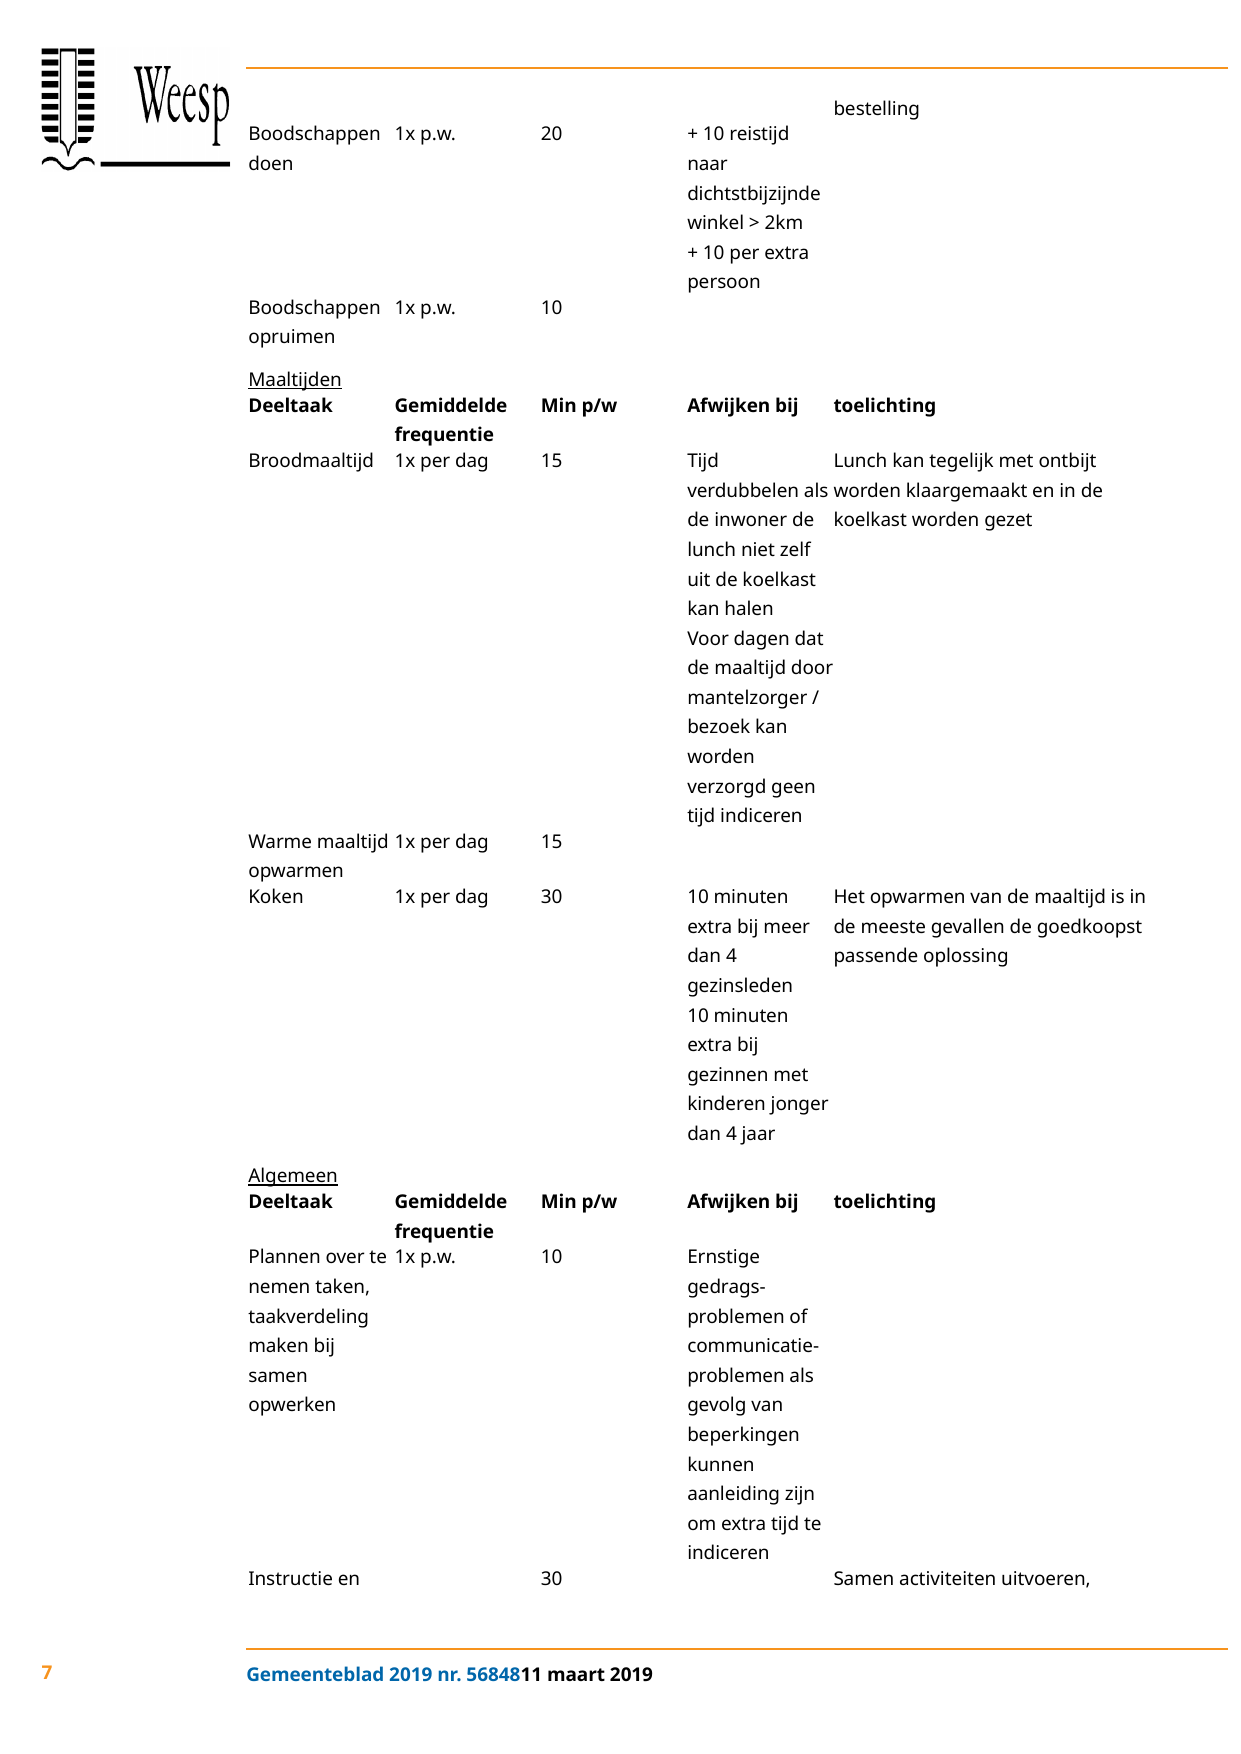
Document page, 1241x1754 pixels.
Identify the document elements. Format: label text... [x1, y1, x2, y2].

table_header Afwijken bij [687, 1189, 833, 1244]
table_header Gemiddelde frequentie [394, 1189, 541, 1244]
table_cell Plannen over te nemen taken, taakverdeling maken bij samen opwerken [248, 1244, 394, 1565]
table_cell 10 minuten extra bij meer dan 4 gezinsleden 10 minuten extra bij gezinnen met kinderen jonger dan 4 jaar [687, 884, 833, 1146]
table_cell Tijd verdubbelen als de inwoner de lunch niet zelf uit de koelkast kan halen Voor dagen dat de maaltijd door mantelzorger / bezoek kan worden verzorgd geen tijd indiceren [687, 448, 833, 828]
table_cell Samen activiteiten uitvoeren, [833, 1565, 1152, 1591]
table_cell 1x p.w. [394, 121, 541, 294]
text Algemeen [248, 1163, 1152, 1188]
text Maaltijden [248, 366, 1152, 392]
table_cell [248, 95, 394, 121]
table_cell Broodmaaltijd [248, 448, 394, 828]
table_cell [833, 294, 1152, 349]
table_cell 10 [541, 294, 687, 349]
table_cell 1x per dag [394, 448, 541, 828]
table_cell 15 [541, 828, 687, 883]
table_header Deeltaak [248, 392, 394, 447]
table_cell [833, 1244, 1152, 1565]
table_cell 15 [541, 448, 687, 828]
table_cell 1x p.w. [394, 1244, 541, 1565]
table_cell 1x p.w. [394, 294, 541, 349]
table_cell Koken [248, 884, 394, 1146]
table_header Afwijken bij [687, 392, 833, 447]
picture [41, 47, 231, 172]
table_header Deeltaak [248, 1189, 394, 1244]
table_cell Instructie en [248, 1565, 394, 1591]
table_cell Lunch kan tegelijk met ontbijt worden klaargemaakt en in de koelkast worden gezet [833, 448, 1152, 828]
table_cell Ernstige gedrags-problemen of communicatie-problemen als gevolg van beperkingen kunnen aanleiding zijn om extra tijd te indiceren [687, 1244, 833, 1565]
table_cell Warme maaltijd opwarmen [248, 828, 394, 883]
table_header toelichting [833, 1189, 1152, 1244]
table_cell [687, 1565, 833, 1591]
table_header toelichting [833, 392, 1152, 447]
table_cell [394, 95, 541, 121]
table_cell + 10 reistijd naar dichtstbijzijnde winkel > 2km + 10 per extra persoon [687, 121, 833, 294]
table_cell 1x per dag [394, 828, 541, 883]
table_cell [687, 294, 833, 349]
table_header Gemiddelde frequentie [394, 392, 541, 447]
table_cell Boodschappen doen [248, 121, 394, 294]
table_cell [687, 828, 833, 883]
table_cell [687, 95, 833, 121]
table_cell Het opwarmen van de maaltijd is in de meeste gevallen de goedkoopst passende oplossing [833, 884, 1152, 1146]
table_cell [394, 1565, 541, 1591]
table_cell [541, 95, 687, 121]
table_cell [833, 828, 1152, 883]
table_header Min p/w [541, 1189, 687, 1244]
table_cell 1x per dag [394, 884, 541, 1146]
table_cell 30 [541, 884, 687, 1146]
table_cell [833, 121, 1152, 294]
table_cell 30 [541, 1565, 687, 1591]
table_header Min p/w [541, 392, 687, 447]
table_cell Boodschappen opruimen [248, 294, 394, 349]
table_cell 20 [541, 121, 687, 294]
table_cell 10 [541, 1244, 687, 1565]
table_cell bestelling [833, 95, 1152, 121]
